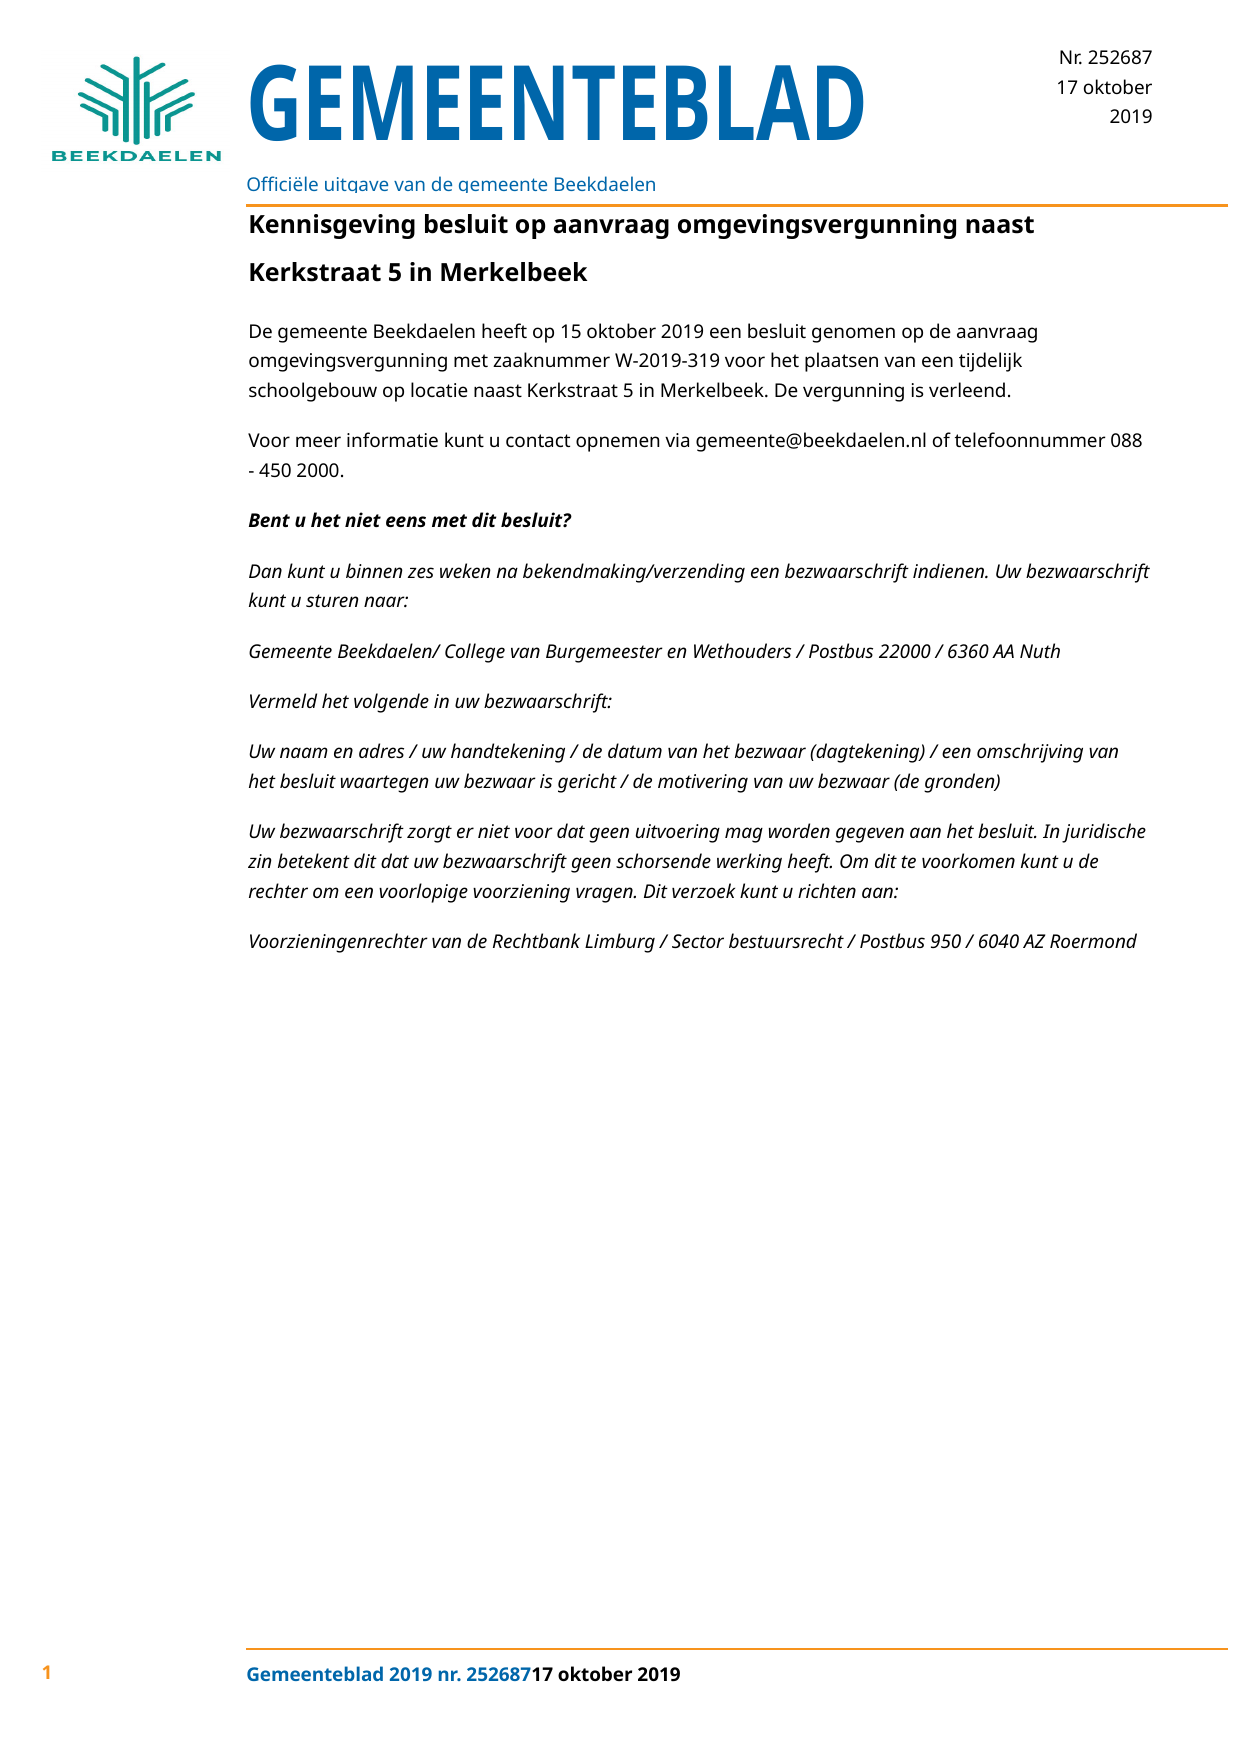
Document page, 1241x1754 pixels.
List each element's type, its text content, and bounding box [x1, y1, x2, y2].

text Bent u het niet eens met dit besluit? [248, 507, 1152, 533]
text Gemeente Beekdaelen/ College van Burgemeester en Wethouders / Postbus 22000 / 6360 AA Nuth [248, 638, 1152, 664]
text Voorzieningenrechter van de Rechtbank Limburg / Sector bestuursrecht / Postbus 950 / 6040 AZ Roermond [248, 928, 1152, 954]
text De gemeente Beekdaelen heeft op 15 oktober 2019 een besluit genomen op de aanvraag omgevingsvergunning met zaaknummer W-2019-319 voor het plaatsen van een tijdelijk schoolgebouw op locatie naast Kerkstraat 5 in Merkelbeek. De vergunning is verleend. [248, 318, 1152, 403]
text Dan kunt u binnen zes weken na bekendmaking/verzending een bezwaarschrift indienen. Uw bezwaarschrift kunt u sturen naar: [248, 558, 1152, 613]
text Kennisgeving besluit op aanvraag omgevingsvergunning naast Kerkstraat 5 in Merkelbeek [248, 207, 1152, 288]
text Voor meer informatie kunt u contact opnemen via gemeente@beekdaelen.nl of telefoonnummer 088 - 450 2000. [248, 427, 1152, 483]
text Vermeld het volgende in uw bezwaarschrift: [248, 688, 1152, 714]
text Uw bezwaarschrift zorgt er niet voor dat geen uitvoering mag worden gegeven aan het besluit. In juridische zin betekent dit dat uw bezwaarschrift geen schorsende werking heeft. Om dit te voorkomen kunt u de rechter om een voorlopige voorziening vragen. Dit verzoek kunt u richten aan: [248, 819, 1152, 904]
text Uw naam en adres / uw handtekening / de datum van het bezwaar (dagtekening) / een omschrijving van het besluit waartegen uw bezwaar is gericht / de motivering van uw bezwaar (de gronden) [248, 739, 1152, 794]
picture [41, 47, 231, 172]
